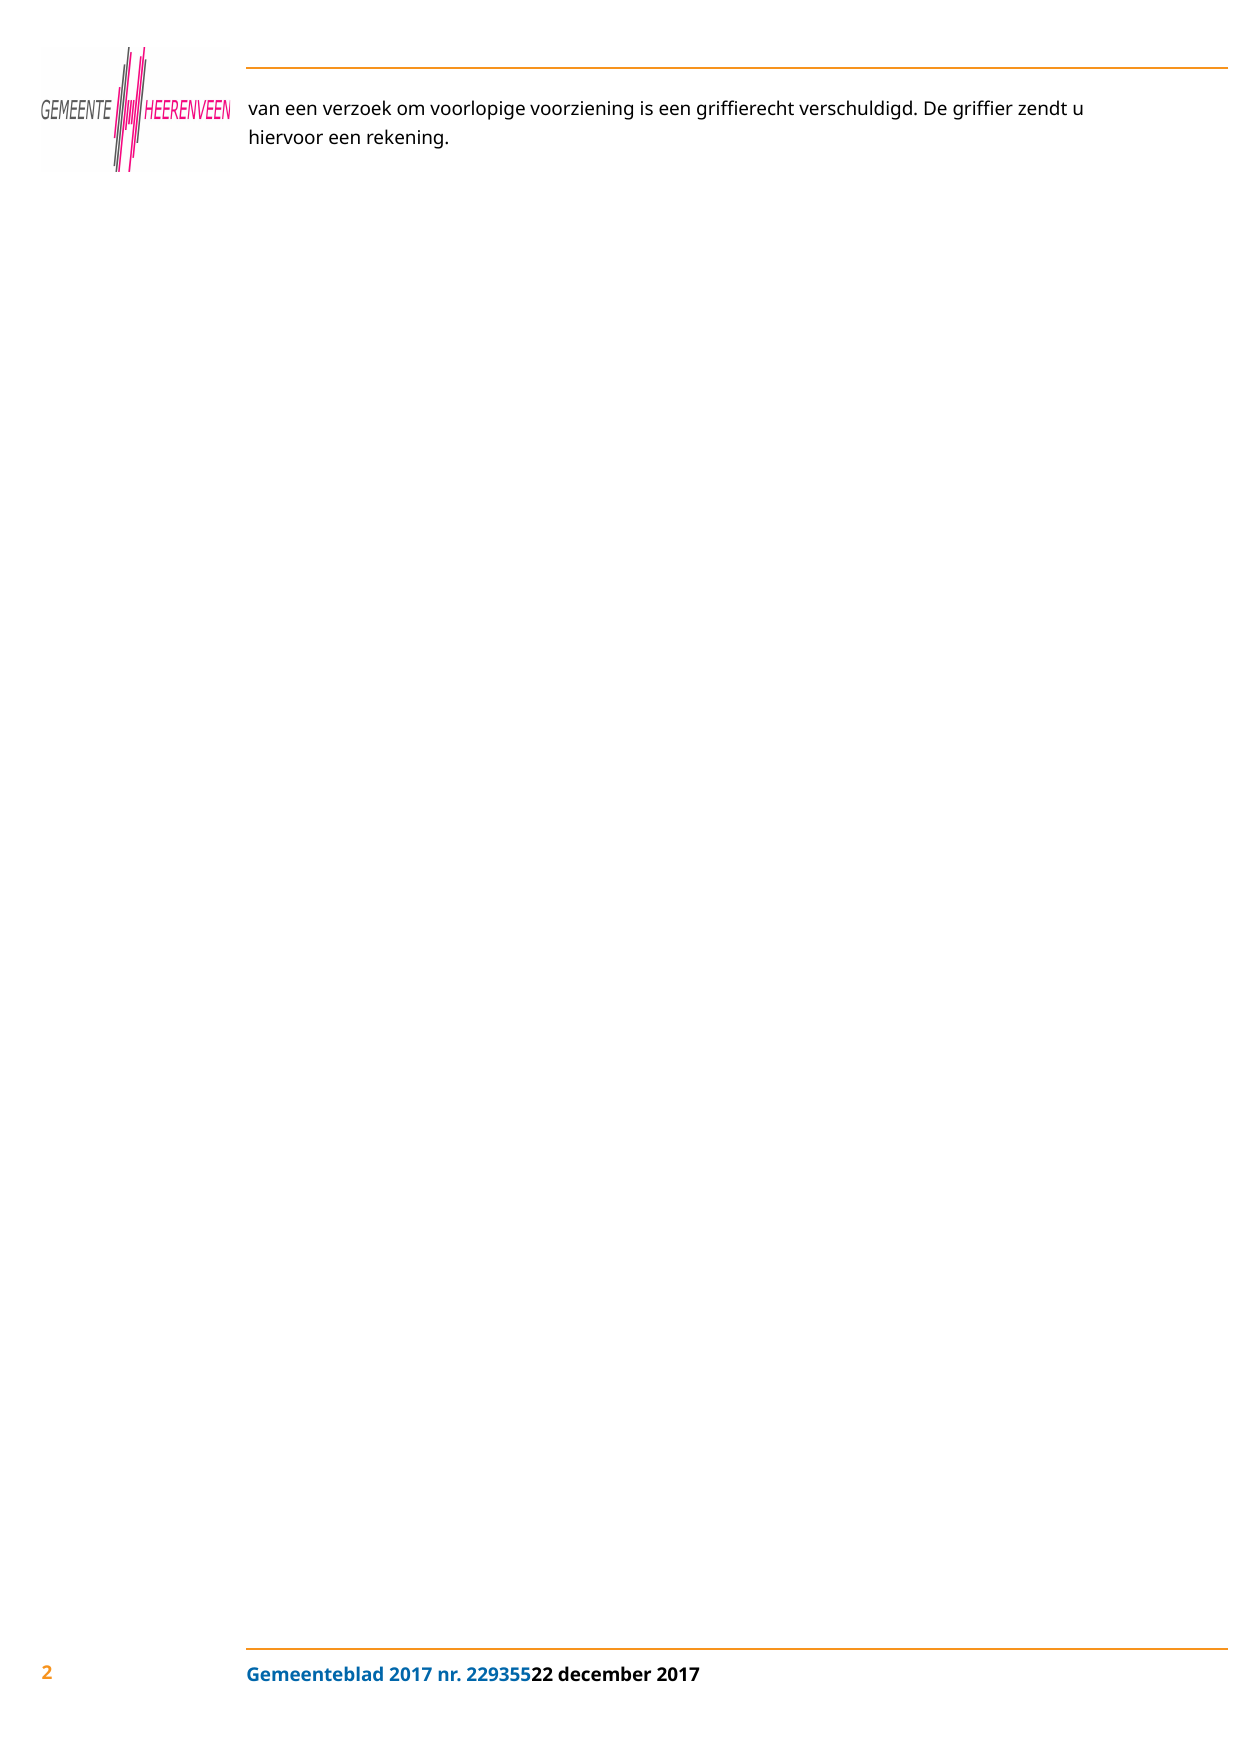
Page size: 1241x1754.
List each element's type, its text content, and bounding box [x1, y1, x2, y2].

text van een verzoek om voorlopige voorziening is een griffierecht verschuldigd. De griffier zendt u hiervoor een rekening. [248, 95, 1152, 150]
picture [41, 47, 231, 172]
